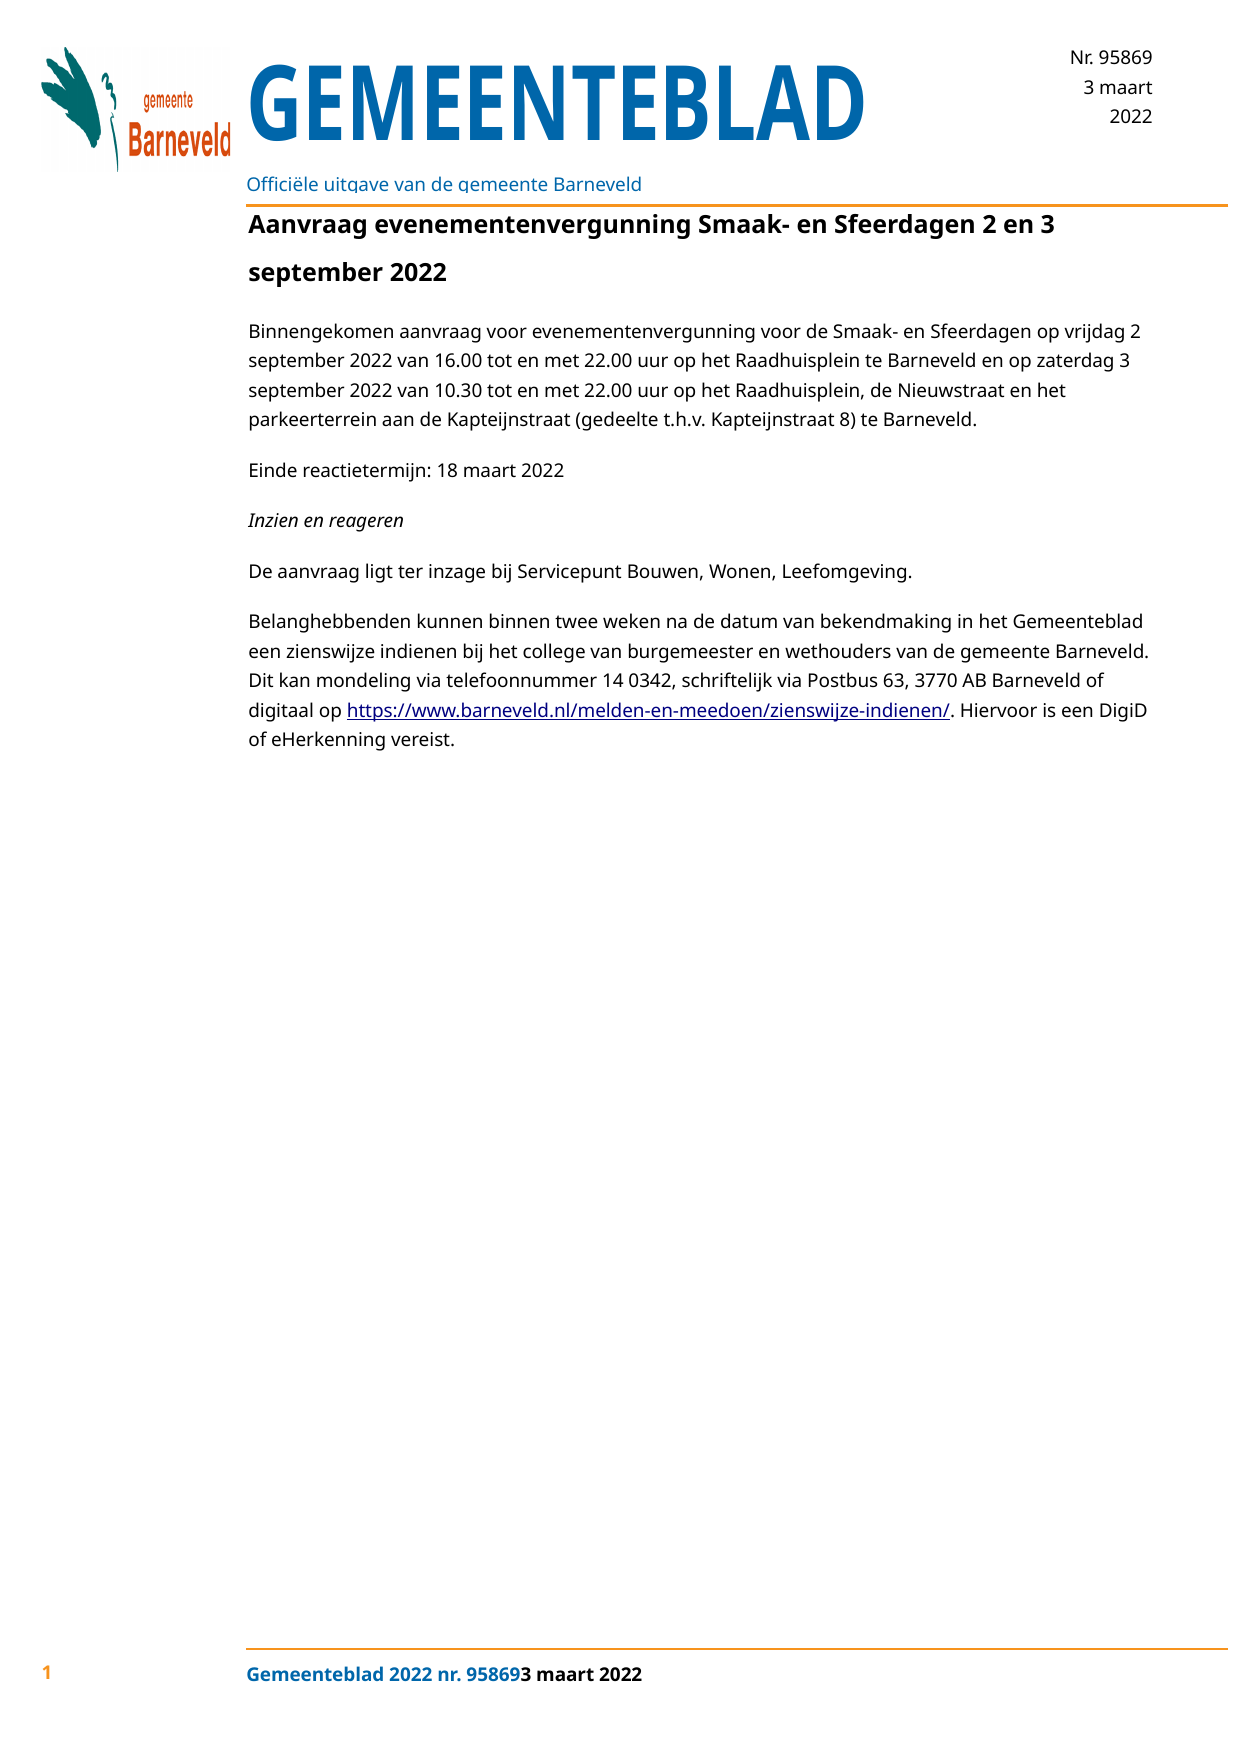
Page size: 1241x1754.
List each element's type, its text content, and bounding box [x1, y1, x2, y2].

text Inzien en reageren [248, 507, 1152, 533]
text De aanvraag ligt ter inzage bij Servicepunt Bouwen, Wonen, Leefomgeving. [248, 558, 1152, 584]
text Belanghebbenden kunnen binnen twee weken na de datum van bekendmaking in het Gemeenteblad een zienswijze indienen bij het college van burgemeester en wethouders van de gemeente Barneveld. Dit kan mondeling via telefoonnummer 14 0342, schriftelijk via Postbus 63, 3770 AB Barneveld of digitaal op https://www.barneveld.nl/melden-en-meedoen/zienswijze-indienen/. Hiervoor is een DigiD of eHerkenning vereist. [248, 608, 1152, 752]
text Einde reactietermijn: 18 maart 2022 [248, 457, 1152, 483]
picture [41, 47, 231, 172]
text Aanvraag evenementenvergunning Smaak- en Sfeerdagen 2 en 3 september 2022 [248, 207, 1152, 288]
text Binnengekomen aanvraag voor evenementenvergunning voor de Smaak- en Sfeerdagen op vrijdag 2 september 2022 van 16.00 tot en met 22.00 uur op het Raadhuisplein te Barneveld en op zaterdag 3 september 2022 van 10.30 tot en met 22.00 uur op het Raadhuisplein, de Nieuwstraat en het parkeerterrein aan de Kapteijnstraat (gedeelte t.h.v. Kapteijnstraat 8) te Barneveld. [248, 318, 1152, 432]
